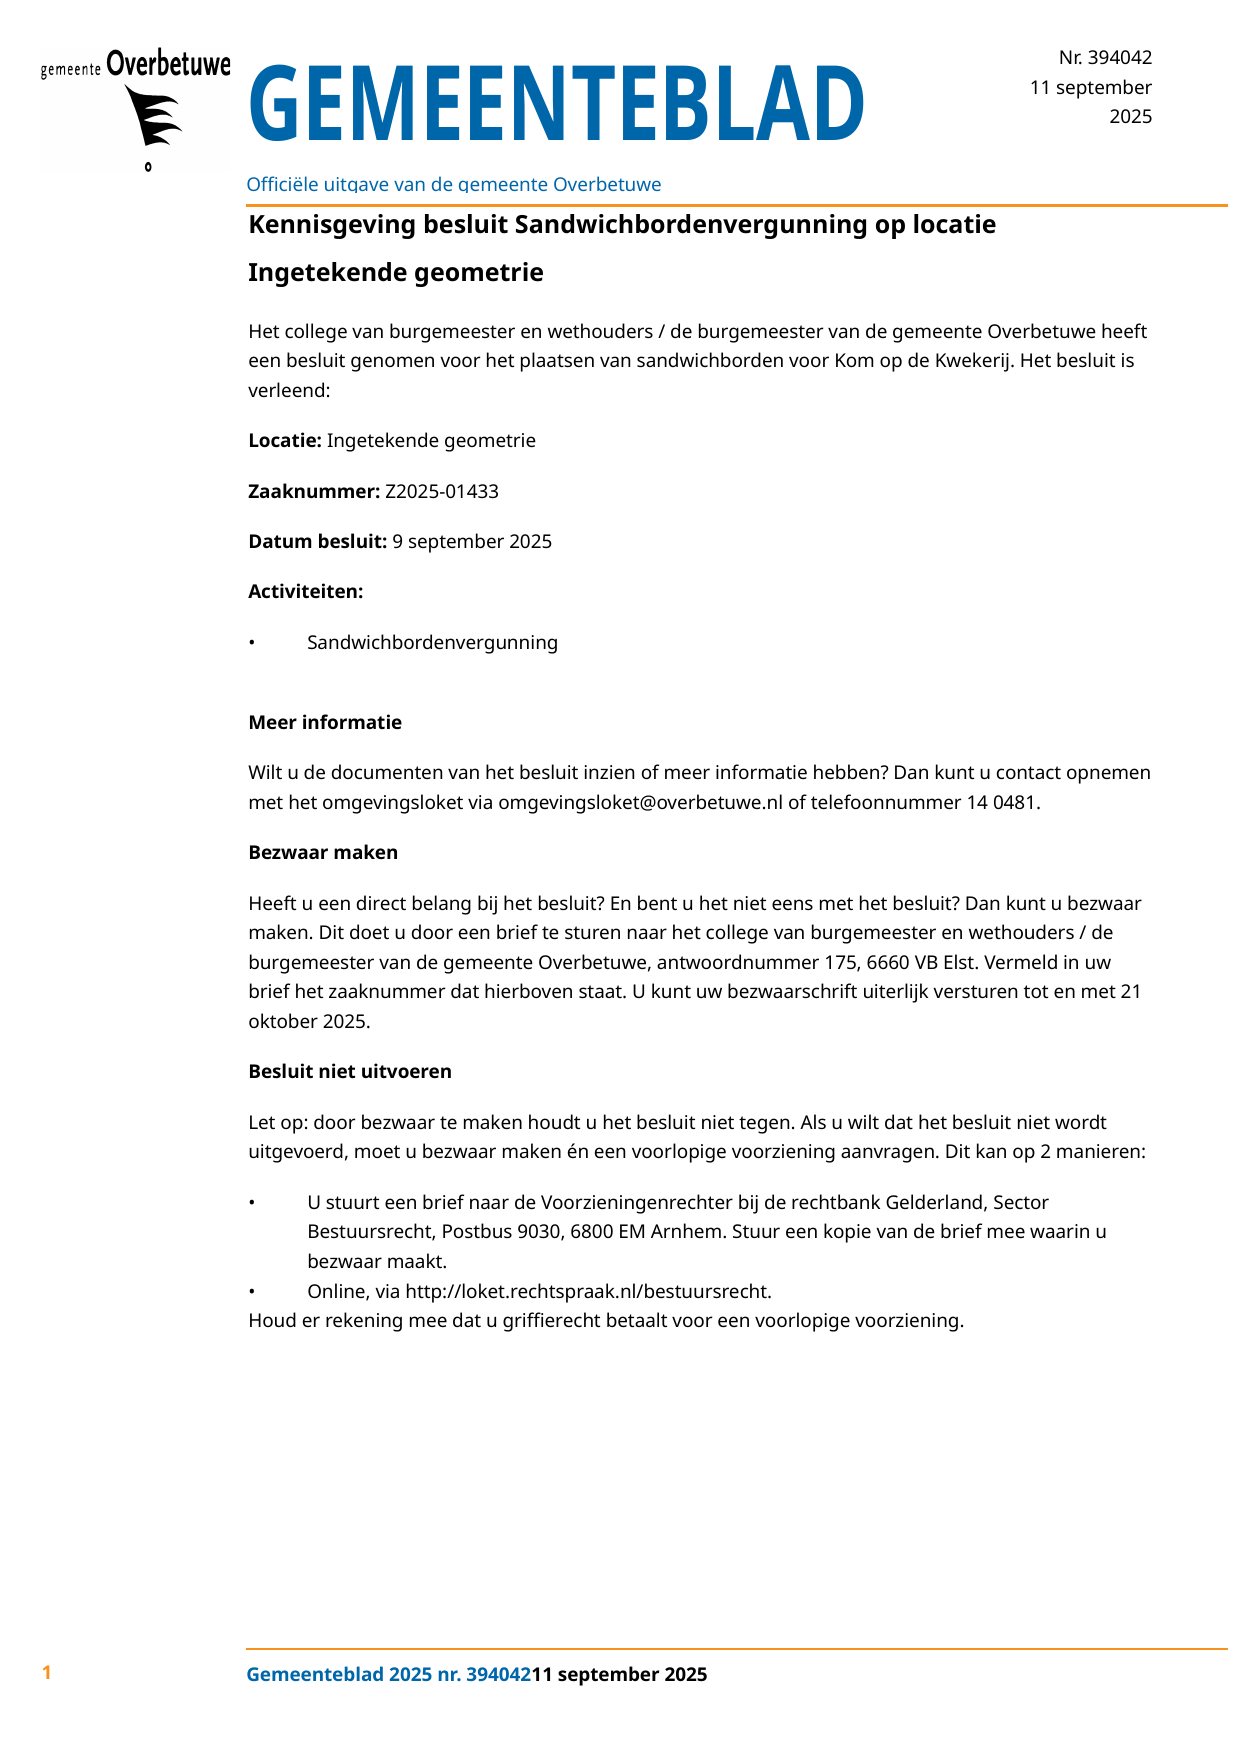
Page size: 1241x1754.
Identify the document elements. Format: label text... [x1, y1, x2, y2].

text Het college van burgemeester en wethouders / de burgemeester van de gemeente Overbetuwe heeft een besluit genomen voor het plaatsen van sandwichborden voor Kom op de Kwekerij. Het besluit is verleend: [248, 318, 1152, 403]
text Locatie: Ingetekende geometrie [248, 427, 1152, 453]
text Besluit niet uitvoeren [248, 1059, 1152, 1084]
text Heeft u een direct belang bij het besluit? En bent u het niet eens met het besluit? Dan kunt u bezwaar maken. Dit doet u door een brief te sturen naar het college van burgemeester en wethouders / de burgemeester van de gemeente Overbetuwe, antwoordnummer 175, 6660 VB Elst. Vermeld in uw brief het zaaknummer dat hierboven staat. U kunt uw bezwaarschrift uiterlijk versturen tot en met 21 oktober 2025. [248, 890, 1152, 1034]
text Houd er rekening mee dat u griffierecht betaalt voor een voorlopige voorziening. [248, 1307, 1152, 1333]
text Let op: door bezwaar te maken houdt u het besluit niet tegen. Als u wilt dat het besluit niet wordt uitgevoerd, moet u bezwaar maken én een voorlopige voorziening aanvragen. Dit kan op 2 manieren: [248, 1109, 1152, 1164]
text Meer informatie [248, 709, 1152, 735]
text Bezwaar maken [248, 839, 1152, 865]
text Zaaknummer: Z2025-01433 [248, 478, 1152, 504]
list U stuurt een brief naar de Voorzieningenrechter bij de rechtbank Gelderland, Sector Bestuursrecht, Postbus 9030, 6800 EM Arnhem. Stuur een kopie van de brief mee waarin u bezwaar maakt. [248, 1189, 1152, 1274]
list Online, via http://loket.rechtspraak.nl/bestuursrecht. [248, 1278, 1152, 1304]
text Datum besluit: 9 september 2025 [248, 528, 1152, 554]
list Sandwichbordenvergunning [248, 629, 1152, 655]
text Wilt u de documenten van het besluit inzien of meer informatie hebben? Dan kunt u contact opnemen met het omgevingsloket via omgevingsloket@overbetuwe.nl of telefoonnummer 14 0481. [248, 759, 1152, 815]
text Activiteiten: [248, 579, 1152, 604]
text Kennisgeving besluit Sandwichbordenvergunning op locatie Ingetekende geometrie [248, 207, 1152, 288]
picture [41, 47, 231, 172]
